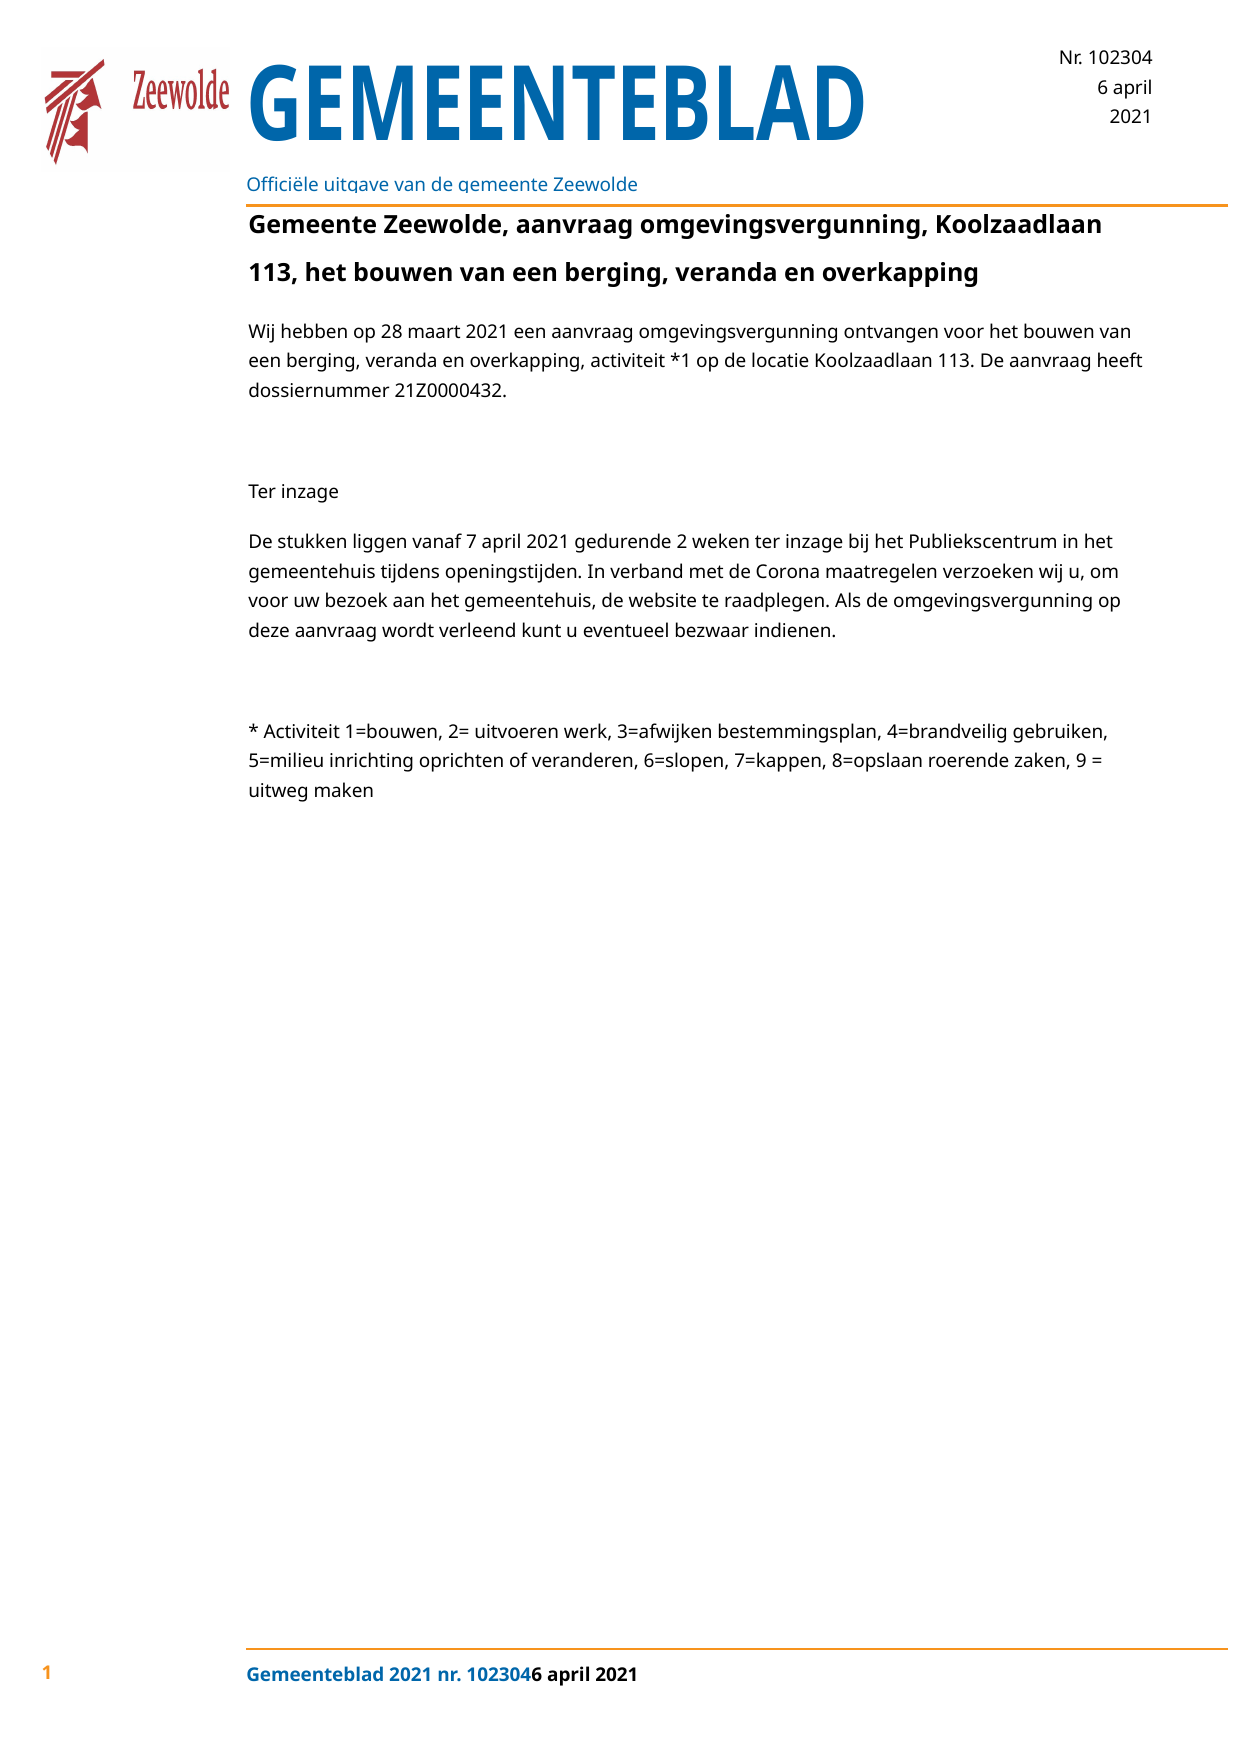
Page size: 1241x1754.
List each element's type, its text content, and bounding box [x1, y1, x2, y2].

text Ter inzage [248, 478, 1152, 504]
picture [41, 47, 231, 172]
text Gemeente Zeewolde, aanvraag omgevingsvergunning, Koolzaadlaan 113, het bouwen van een berging, veranda en overkapping [248, 207, 1152, 288]
text Wij hebben op 28 maart 2021 een aanvraag omgevingsvergunning ontvangen voor het bouwen van een berging, veranda en overkapping, activiteit *1 op de locatie Koolzaadlaan 113. De aanvraag heeft dossiernummer 21Z0000432. [248, 318, 1152, 403]
text De stukken liggen vanaf 7 april 2021 gedurende 2 weken ter inzage bij het Publiekscentrum in het gemeentehuis tijdens openingstijden. In verband met de Corona maatregelen verzoeken wij u, om voor uw bezoek aan het gemeentehuis, de website te raadplegen. Als de omgevingsvergunning op deze aanvraag wordt verleend kunt u eventueel bezwaar indienen. [248, 528, 1152, 643]
text * Activiteit 1=bouwen, 2= uitvoeren werk, 3=afwijken bestemmingsplan, 4=brandveilig gebruiken, 5=milieu inrichting oprichten of veranderen, 6=slopen, 7=kappen, 8=opslaan roerende zaken, 9 = uitweg maken [248, 718, 1152, 803]
